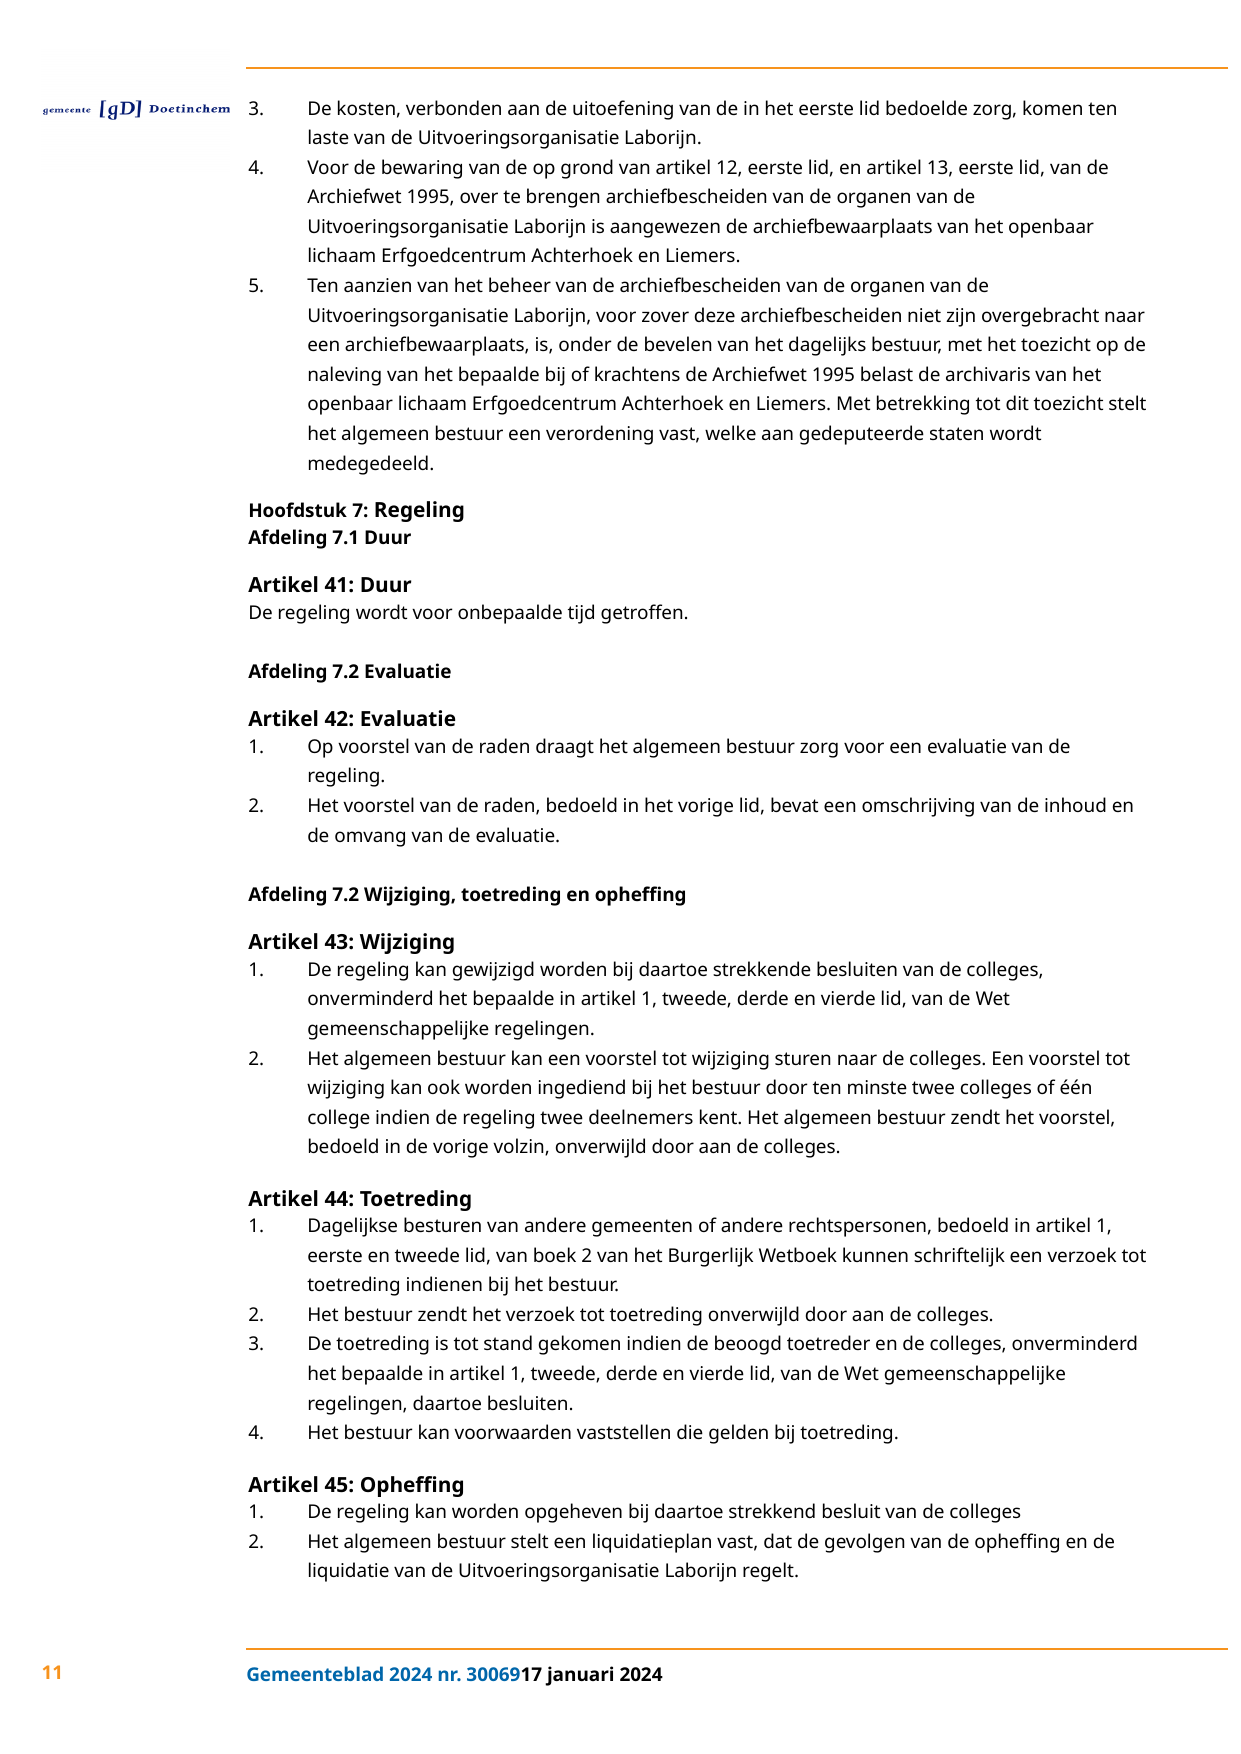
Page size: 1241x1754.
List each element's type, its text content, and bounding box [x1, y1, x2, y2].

list Voor de bewaring van de op grond van artikel 12, eerste lid, en artikel 13, eerste lid, van de Archiefwet 1995, over te brengen archiefbescheiden van de organen van de Uitvoeringsorganisatie Laborijn is aangewezen de archiefbewaarplaats van het openbaar lichaam Erfgoedcentrum Achterhoek en Liemers. [248, 154, 1152, 268]
picture [41, 47, 231, 172]
text Artikel 42: Evaluatie [248, 704, 1152, 733]
list Het algemeen bestuur kan een voorstel tot wijziging sturen naar de colleges. Een voorstel tot wijziging kan ook worden ingediend bij het bestuur door ten minste twee colleges of één college indien de regeling twee deelnemers kent. Het algemeen bestuur zendt het voorstel, bedoeld in de vorige volzin, onverwijld door aan de colleges. [248, 1045, 1152, 1159]
text Afdeling 7.2 Wijziging, toetreding en opheffing [248, 881, 1152, 907]
list Op voorstel van de raden draagt het algemeen bestuur zorg voor een evaluatie van de regeling. [248, 733, 1152, 788]
text Artikel 43: Wijziging [248, 927, 1152, 956]
list Het voorstel van de raden, bedoeld in het vorige lid, bevat een omschrijving van de inhoud en de omvang van de evaluatie. [248, 792, 1152, 847]
list De regeling kan gewijzigd worden bij daartoe strekkende besluiten van de colleges, onverminderd het bepaalde in artikel 1, tweede, derde en vierde lid, van de Wet gemeenschappelijke regelingen. [248, 956, 1152, 1041]
text De regeling wordt voor onbepaalde tijd getroffen. [248, 599, 1152, 624]
text Hoofdstuk 7: Regeling [248, 495, 1152, 524]
list Het bestuur kan voorwaarden vaststellen die gelden bij toetreding. [248, 1419, 1152, 1445]
text Afdeling 7.2 Evaluatie [248, 658, 1152, 684]
text Artikel 41: Duur [248, 570, 1152, 599]
text Artikel 44: Toetreding [248, 1184, 1152, 1212]
list Ten aanzien van het beheer van de archiefbescheiden van de organen van de Uitvoeringsorganisatie Laborijn, voor zover deze archiefbescheiden niet zijn overgebracht naar een archiefbewaarplaats, is, onder de bevelen van het dagelijks bestuur, met het toezicht op de naleving van het bepaalde bij of krachtens de Archiefwet 1995 belast de archivaris van het openbaar lichaam Erfgoedcentrum Achterhoek en Liemers. Met betrekking tot dit toezicht stelt het algemeen bestuur een verordening vast, welke aan gedeputeerde staten wordt medegedeeld. [248, 272, 1152, 476]
text Afdeling 7.1 Duur [248, 524, 1152, 549]
list De kosten, verbonden aan de uitoefening van de in het eerste lid bedoelde zorg, komen ten laste van de Uitvoeringsorganisatie Laborijn. [248, 95, 1152, 150]
list Dagelijkse besturen van andere gemeenten of andere rechtspersonen, bedoeld in artikel 1, eerste en tweede lid, van boek 2 van het Burgerlijk Wetboek kunnen schriftelijk een verzoek tot toetreding indienen bij het bestuur. [248, 1212, 1152, 1297]
list De regeling kan worden opgeheven bij daartoe strekkend besluit van de colleges [248, 1498, 1152, 1524]
list Het algemeen bestuur stelt een liquidatieplan vast, dat de gevolgen van de opheffing en de liquidatie van de Uitvoeringsorganisatie Laborijn regelt. [248, 1528, 1152, 1583]
list De toetreding is tot stand gekomen indien de beoogd toetreder en de colleges, onverminderd het bepaalde in artikel 1, tweede, derde en vierde lid, van de Wet gemeenschappelijke regelingen, daartoe besluiten. [248, 1331, 1152, 1416]
list Het bestuur zendt het verzoek tot toetreding onverwijld door aan de colleges. [248, 1301, 1152, 1327]
text Artikel 45: Opheffing [248, 1470, 1152, 1498]
